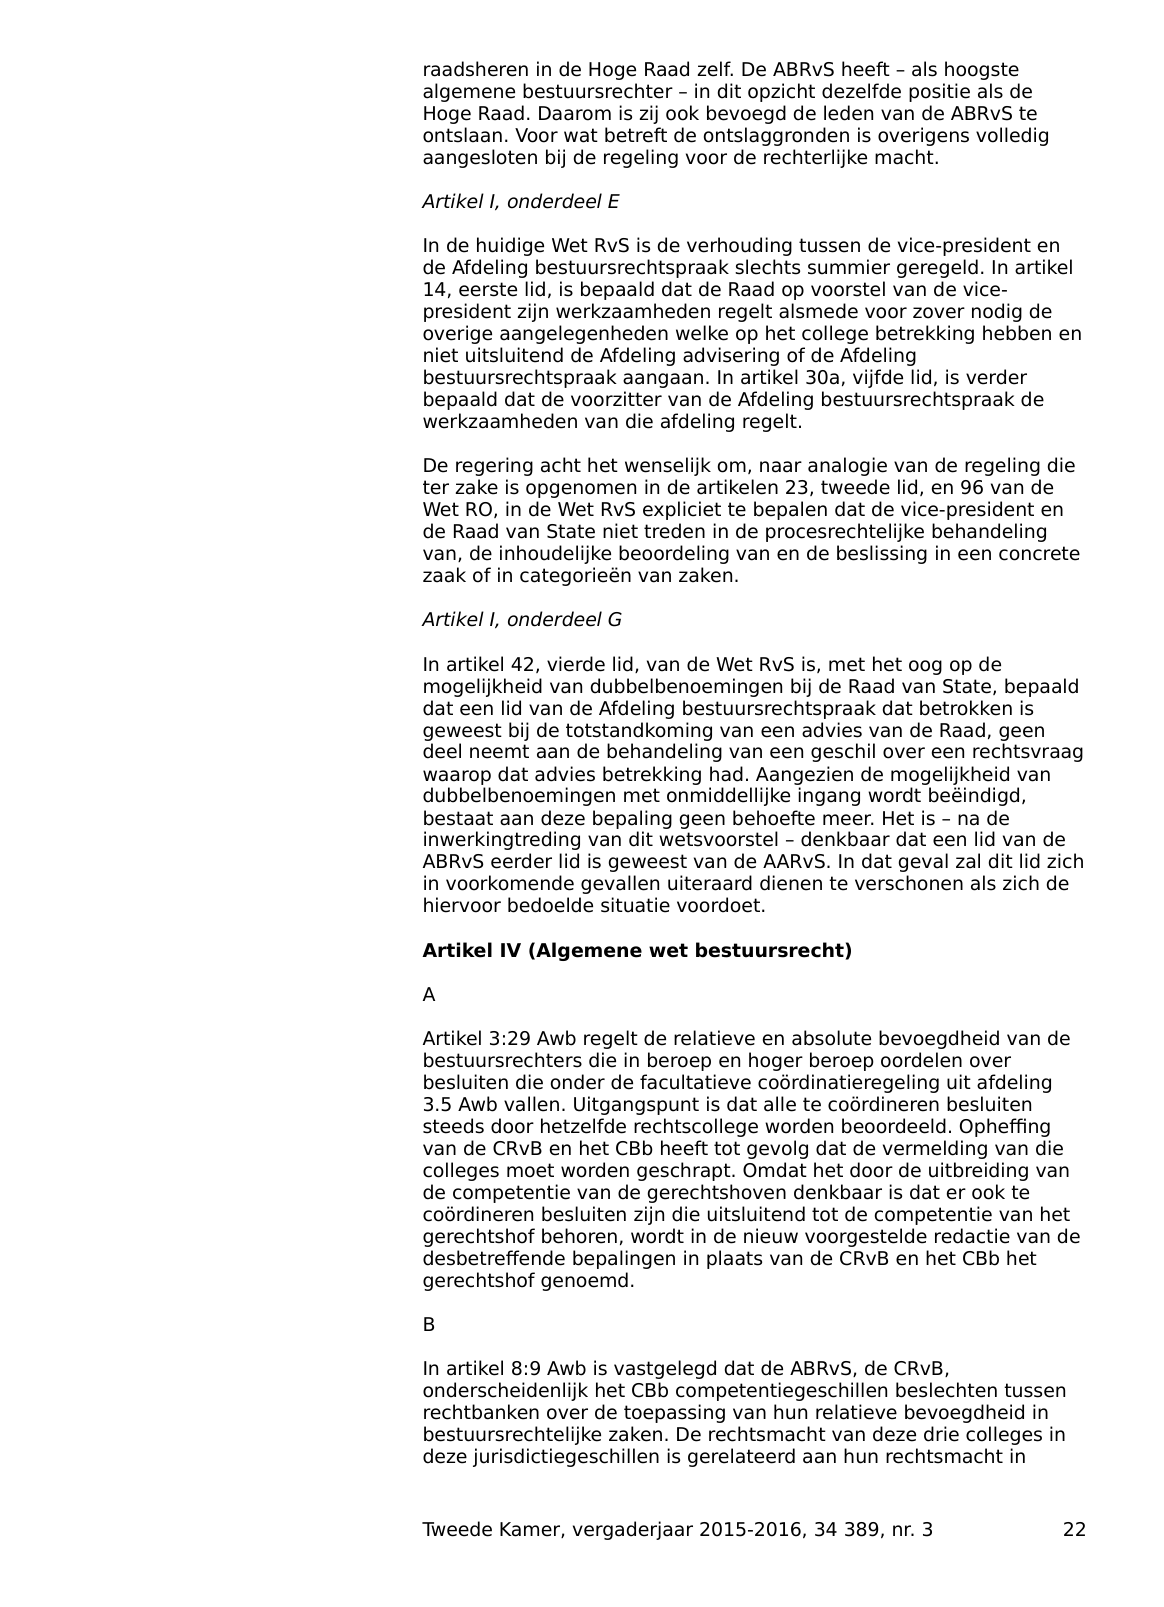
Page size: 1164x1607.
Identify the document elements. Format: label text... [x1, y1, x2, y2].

text In artikel 8:9 Awb is vastgelegd dat de ABRvS, de CRvB, onderscheidenlijk het CBb competentiegeschillen beslechten tussen rechtbanken over de toepassing van hun relatieve bevoegdheid in bestuursrechtelijke zaken. De rechtsmacht van deze drie colleges in deze jurisdictiegeschillen is gerelateerd aan hun rechtsmacht in [422, 1358, 1087, 1468]
text A [422, 984, 1087, 1006]
subtitle Artikel I, onderdeel G [422, 609, 1087, 631]
subtitle Artikel I, onderdeel E [422, 191, 1087, 213]
text Artikel 3:29 Awb regelt de relatieve en absolute bevoegdheid van de bestuursrechters die in beroep en hoger beroep oordelen over besluiten die onder de facultatieve coördinatieregeling uit afdeling 3.5 Awb vallen. Uitgangspunt is dat alle te coördineren besluiten steeds door hetzelfde rechtscollege worden beoordeeld. Opheffing van de CRvB en het CBb heeft tot gevolg dat de vermelding van die colleges moet worden geschrapt. Omdat het door de uitbreiding van de competentie van de gerechtshoven denkbaar is dat er ook te coördineren besluiten zijn die uitsluitend tot de competentie van het gerechtshof behoren, wordt in de nieuw voorgestelde redactie van de desbetreffende bepalingen in plaats van de CRvB en het CBb het gerechtshof genoemd. [422, 1028, 1087, 1292]
text B [422, 1314, 1087, 1336]
subtitle Artikel IV (Algemene wet bestuursrecht) [422, 939, 1087, 961]
text De regering acht het wenselijk om, naar analogie van de regeling die ter zake is opgenomen in de artikelen 23, tweede lid, en 96 van de Wet RO, in de Wet RvS expliciet te bepalen dat de vice-president en de Raad van State niet treden in de procesrechtelijke behandeling van, de inhoudelijke beoordeling van en de beslissing in een concrete zaak of in categorieën van zaken. [422, 455, 1087, 587]
text In artikel 42, vierde lid, van de Wet RvS is, met het oog op de mogelijkheid van dubbelbenoemingen bij de Raad van State, bepaald dat een lid van de Afdeling bestuursrechtspraak dat betrokken is geweest bij de totstandkoming van een advies van de Raad, geen deel neemt aan de behandeling van een geschil over een rechtsvraag waarop dat advies betrekking had. Aangezien de mogelijkheid van dubbelbenoemingen met onmiddellijke ingang wordt beëindigd, bestaat aan deze bepaling geen behoefte meer. Het is – na de inwerkingtreding van dit wetsvoorstel – denkbaar dat een lid van de ABRvS eerder lid is geweest van de AARvS. In dat geval zal dit lid zich in voorkomende gevallen uiteraard dienen te verschonen als zich de hiervoor bedoelde situatie voordoet. [422, 653, 1087, 917]
text In de huidige Wet RvS is de verhouding tussen de vice-president en de Afdeling bestuursrechtspraak slechts summier geregeld. In artikel 14, eerste lid, is bepaald dat de Raad op voorstel van de vice-president zijn werkzaamheden regelt alsmede voor zover nodig de overige aangelegenheden welke op het college betrekking hebben en niet uitsluitend de Afdeling advisering of de Afdeling bestuursrechtspraak aangaan. In artikel 30a, vijfde lid, is verder bepaald dat de voorzitter van de Afdeling bestuursrechtspraak de werkzaamheden van die afdeling regelt. [422, 235, 1087, 433]
text raadsheren in de Hoge Raad zelf. De ABRvS heeft – als hoogste algemene bestuursrechter – in dit opzicht dezelfde positie als de Hoge Raad. Daarom is zij ook bevoegd de leden van de ABRvS te ontslaan. Voor wat betreft de ontslaggronden is overigens volledig aangesloten bij de regeling voor de rechterlijke macht. [422, 59, 1087, 169]
